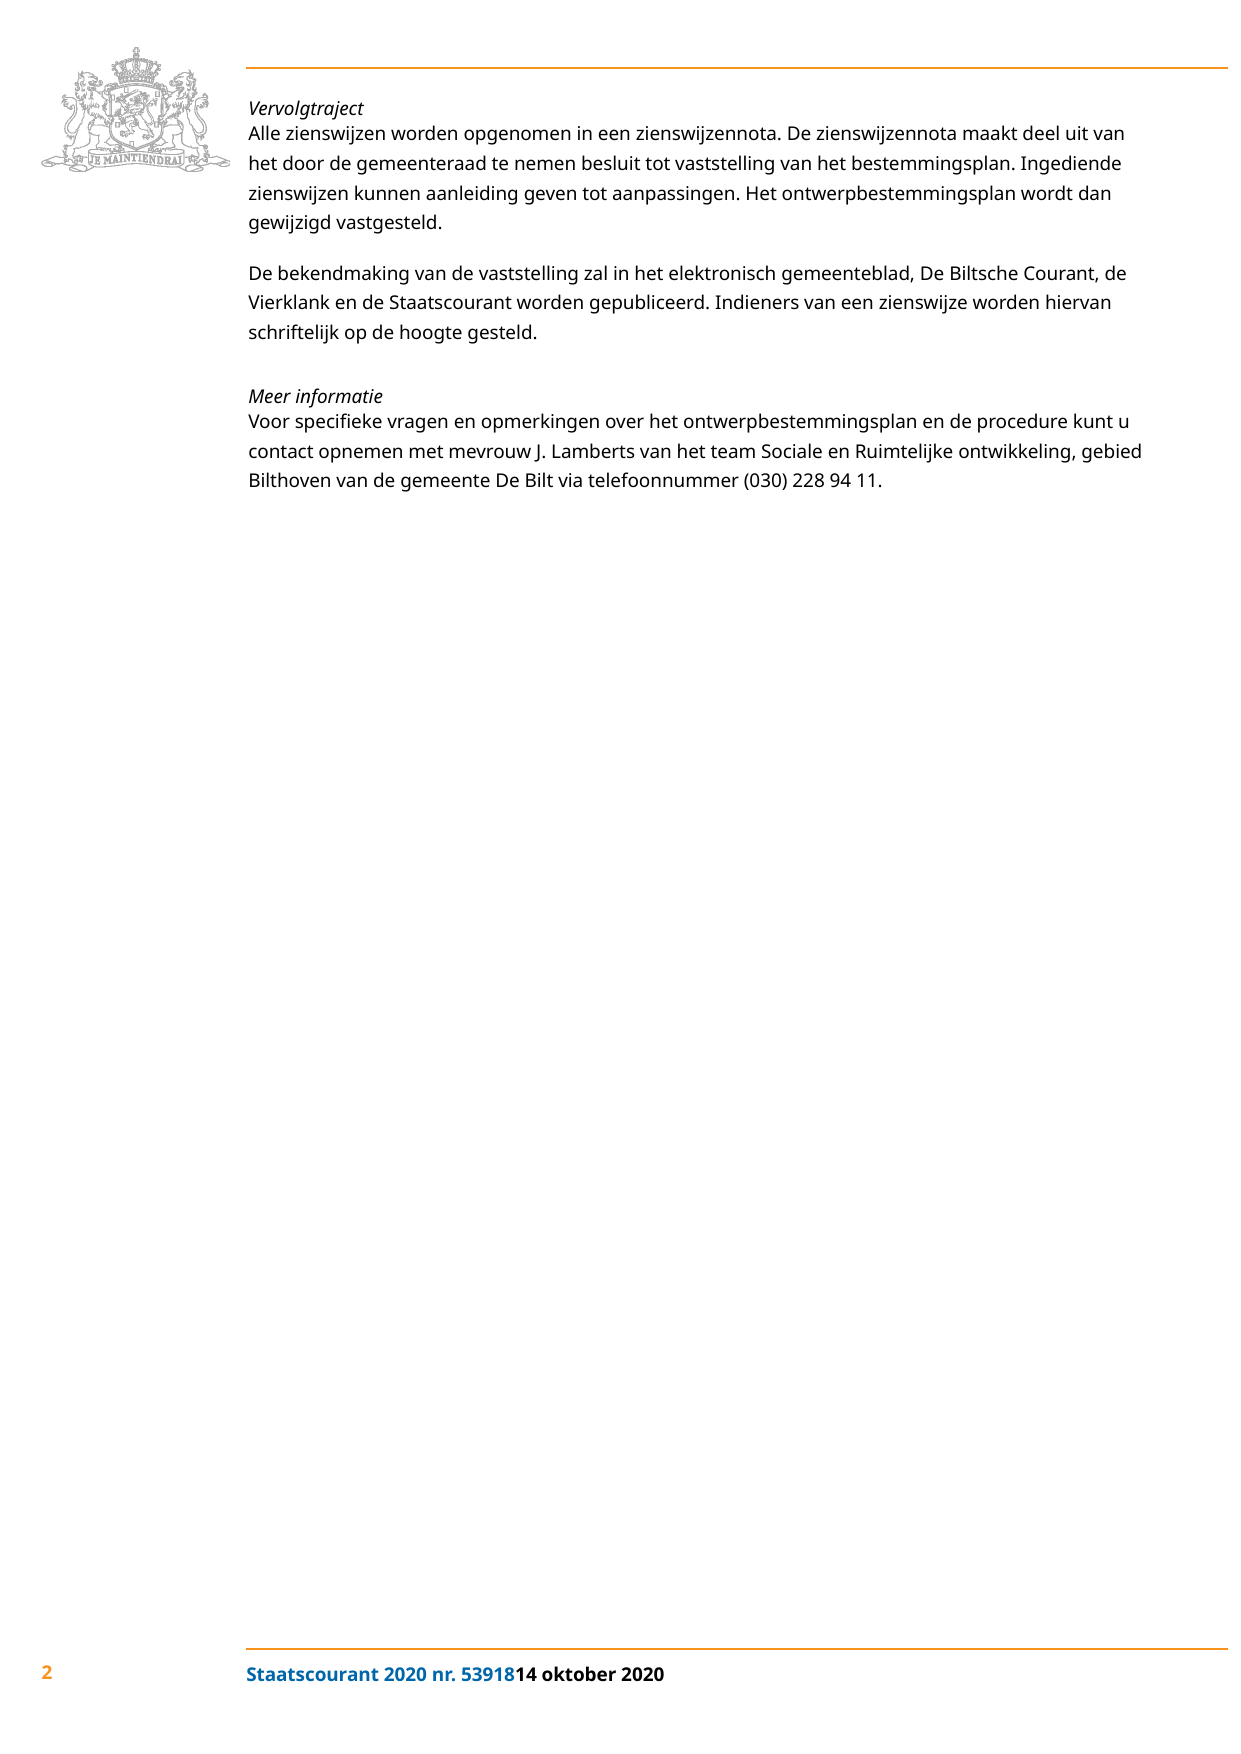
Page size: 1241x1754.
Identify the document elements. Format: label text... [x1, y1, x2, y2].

text Alle zienswijzen worden opgenomen in een zienswijzennota. De zienswijzennota maakt deel uit van het door de gemeenteraad te nemen besluit tot vaststelling van het bestemmingsplan. Ingediende zienswijzen kunnen aanleiding geven tot aanpassingen. Het ontwerpbestemmingsplan wordt dan gewijzigd vastgesteld. [248, 121, 1152, 235]
text Meer informatie [248, 383, 1152, 408]
text Voor specifieke vragen en opmerkingen over het ontwerpbestemmingsplan en de procedure kunt u contact opnemen met mevrouw J. Lamberts van het team Sociale en Ruimtelijke ontwikkeling, gebied Bilthoven van de gemeente De Bilt via telefoonnummer (030) 228 94 11. [248, 408, 1152, 493]
picture [41, 47, 231, 172]
text Vervolgtraject [248, 95, 1152, 121]
text De bekendmaking van de vaststelling zal in het elektronisch gemeenteblad, De Biltsche Courant, de Vierklank en de Staatscourant worden gepubliceerd. Indieners van een zienswijze worden hiervan schriftelijk op de hoogte gesteld. [248, 260, 1152, 344]
